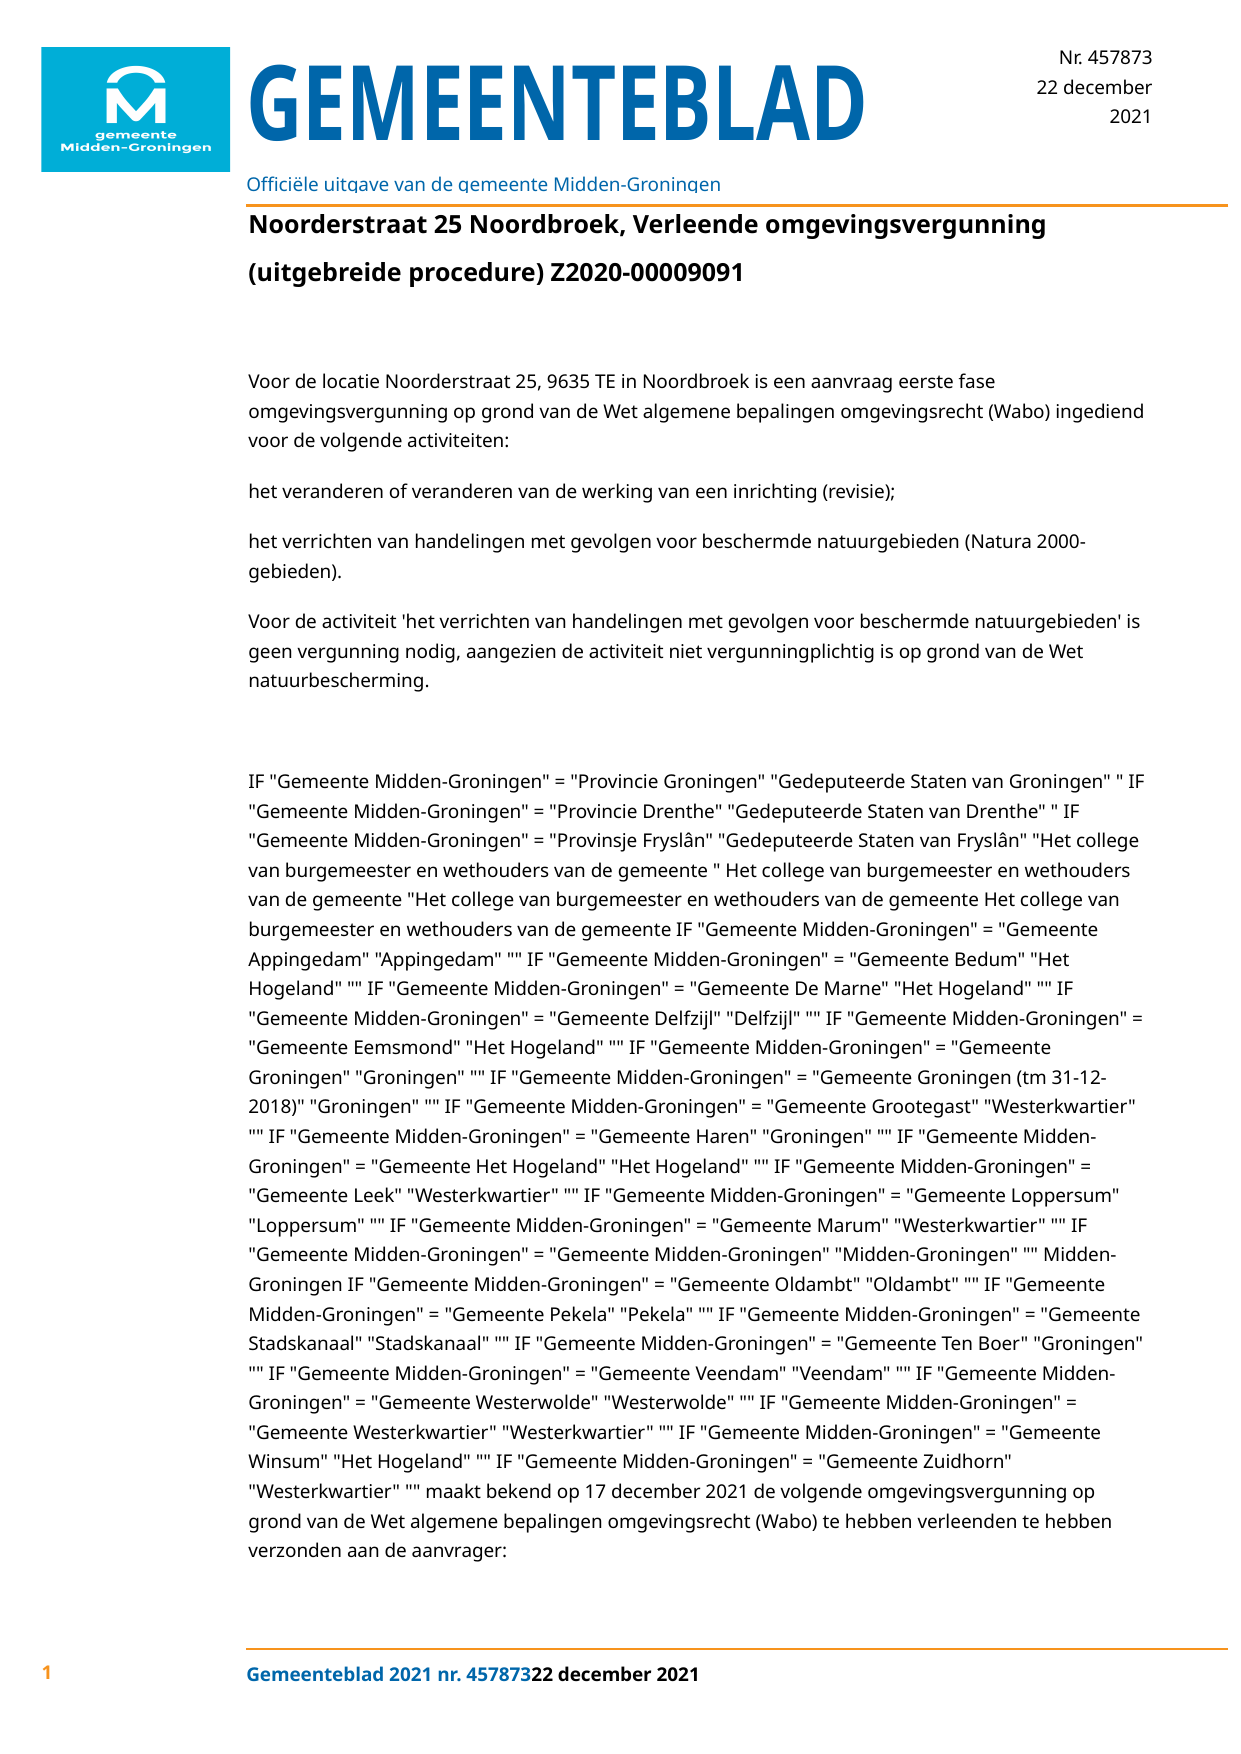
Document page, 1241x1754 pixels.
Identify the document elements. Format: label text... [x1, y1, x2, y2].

text Noorderstraat 25 Noordbroek, Verleende omgevingsvergunning (uitgebreide procedure) Z2020-00009091 [248, 207, 1152, 288]
text Voor de locatie Noorderstraat 25, 9635 TE in Noordbroek is een aanvraag eerste fase omgevingsvergunning op grond van de Wet algemene bepalingen omgevingsrecht (Wabo) ingediend voor de volgende activiteiten: [248, 368, 1152, 453]
text het veranderen of veranderen van de werking van een inrichting (revisie); [248, 478, 1152, 504]
text het verrichten van handelingen met gevolgen voor beschermde natuurgebieden (Natura 2000-gebieden). [248, 528, 1152, 584]
picture [184, 146, 190, 153]
text Voor de activiteit 'het verrichten van handelingen met gevolgen voor beschermde natuurgebieden' is geen vergunning nodig, aangezien de activiteit niet vergunningplichtig is op grond van de Wet natuurbescherming. [248, 608, 1152, 693]
picture [107, 89, 165, 122]
text IF "Gemeente Midden-Groningen" = "Provincie Groningen" "Gedeputeerde Staten van Groningen" " IF "Gemeente Midden-Groningen" = "Provincie Drenthe" "Gedeputeerde Staten van Drenthe" " IF "Gemeente Midden-Groningen" = "Provinsje Fryslân" "Gedeputeerde Staten van Fryslân" "Het college van burgemeester en wethouders van de gemeente " Het college van burgemeester en wethouders van de gemeente "Het college van burgemeester en wethouders van de gemeente Het college van burgemeester en wethouders van de gemeente IF "Gemeente Midden-Groningen" = "Gemeente Appingedam" "Appingedam" "" IF "Gemeente Midden-Groningen" = "Gemeente Bedum" "Het Hogeland" "" IF "Gemeente Midden-Groningen" = "Gemeente De Marne" "Het Hogeland" "" IF "Gemeente Midden-Groningen" = "Gemeente Delfzijl" "Delfzijl" "" IF "Gemeente Midden-Groningen" = "Gemeente Eemsmond" "Het Hogeland" "" IF "Gemeente Midden-Groningen" = "Gemeente Groningen" "Groningen" "" IF "Gemeente Midden-Groningen" = "Gemeente Groningen (tm 31-12-2018)" "Groningen" "" IF "Gemeente Midden-Groningen" = "Gemeente Grootegast" "Westerkwartier" "" IF "Gemeente Midden-Groningen" = "Gemeente Haren" "Groningen" "" IF "Gemeente Midden-Groningen" = "Gemeente Het Hogeland" "Het Hogeland" "" IF "Gemeente Midden-Groningen" = "Gemeente Leek" "Westerkwartier" "" IF "Gemeente Midden-Groningen" = "Gemeente Loppersum" "Loppersum" "" IF "Gemeente Midden-Groningen" = "Gemeente Marum" "Westerkwartier" "" IF "Gemeente Midden-Groningen" = "Gemeente Midden-Groningen" "Midden-Groningen" "" Midden-Groningen IF "Gemeente Midden-Groningen" = "Gemeente Oldambt" "Oldambt" "" IF "Gemeente Midden-Groningen" = "Gemeente Pekela" "Pekela" "" IF "Gemeente Midden-Groningen" = "Gemeente Stadskanaal" "Stadskanaal" "" IF "Gemeente Midden-Groningen" = "Gemeente Ten Boer" "Groningen" "" IF "Gemeente Midden-Groningen" = "Gemeente Veendam" "Veendam" "" IF "Gemeente Midden-Groningen" = "Gemeente Westerwolde" "Westerwolde" "" IF "Gemeente Midden-Groningen" = "Gemeente Westerkwartier" "Westerkwartier" "" IF "Gemeente Midden-Groningen" = "Gemeente Winsum" "Het Hogeland" "" IF "Gemeente Midden-Groningen" = "Gemeente Zuidhorn" "Westerkwartier" "" maakt bekend op 17 december 2021 de volgende omgevingsvergunning op grond van de Wet algemene bepalingen omgevingsrecht (Wabo) te hebben verleenden te hebben verzonden aan de aanvrager: [248, 768, 1152, 1563]
picture [108, 66, 164, 82]
